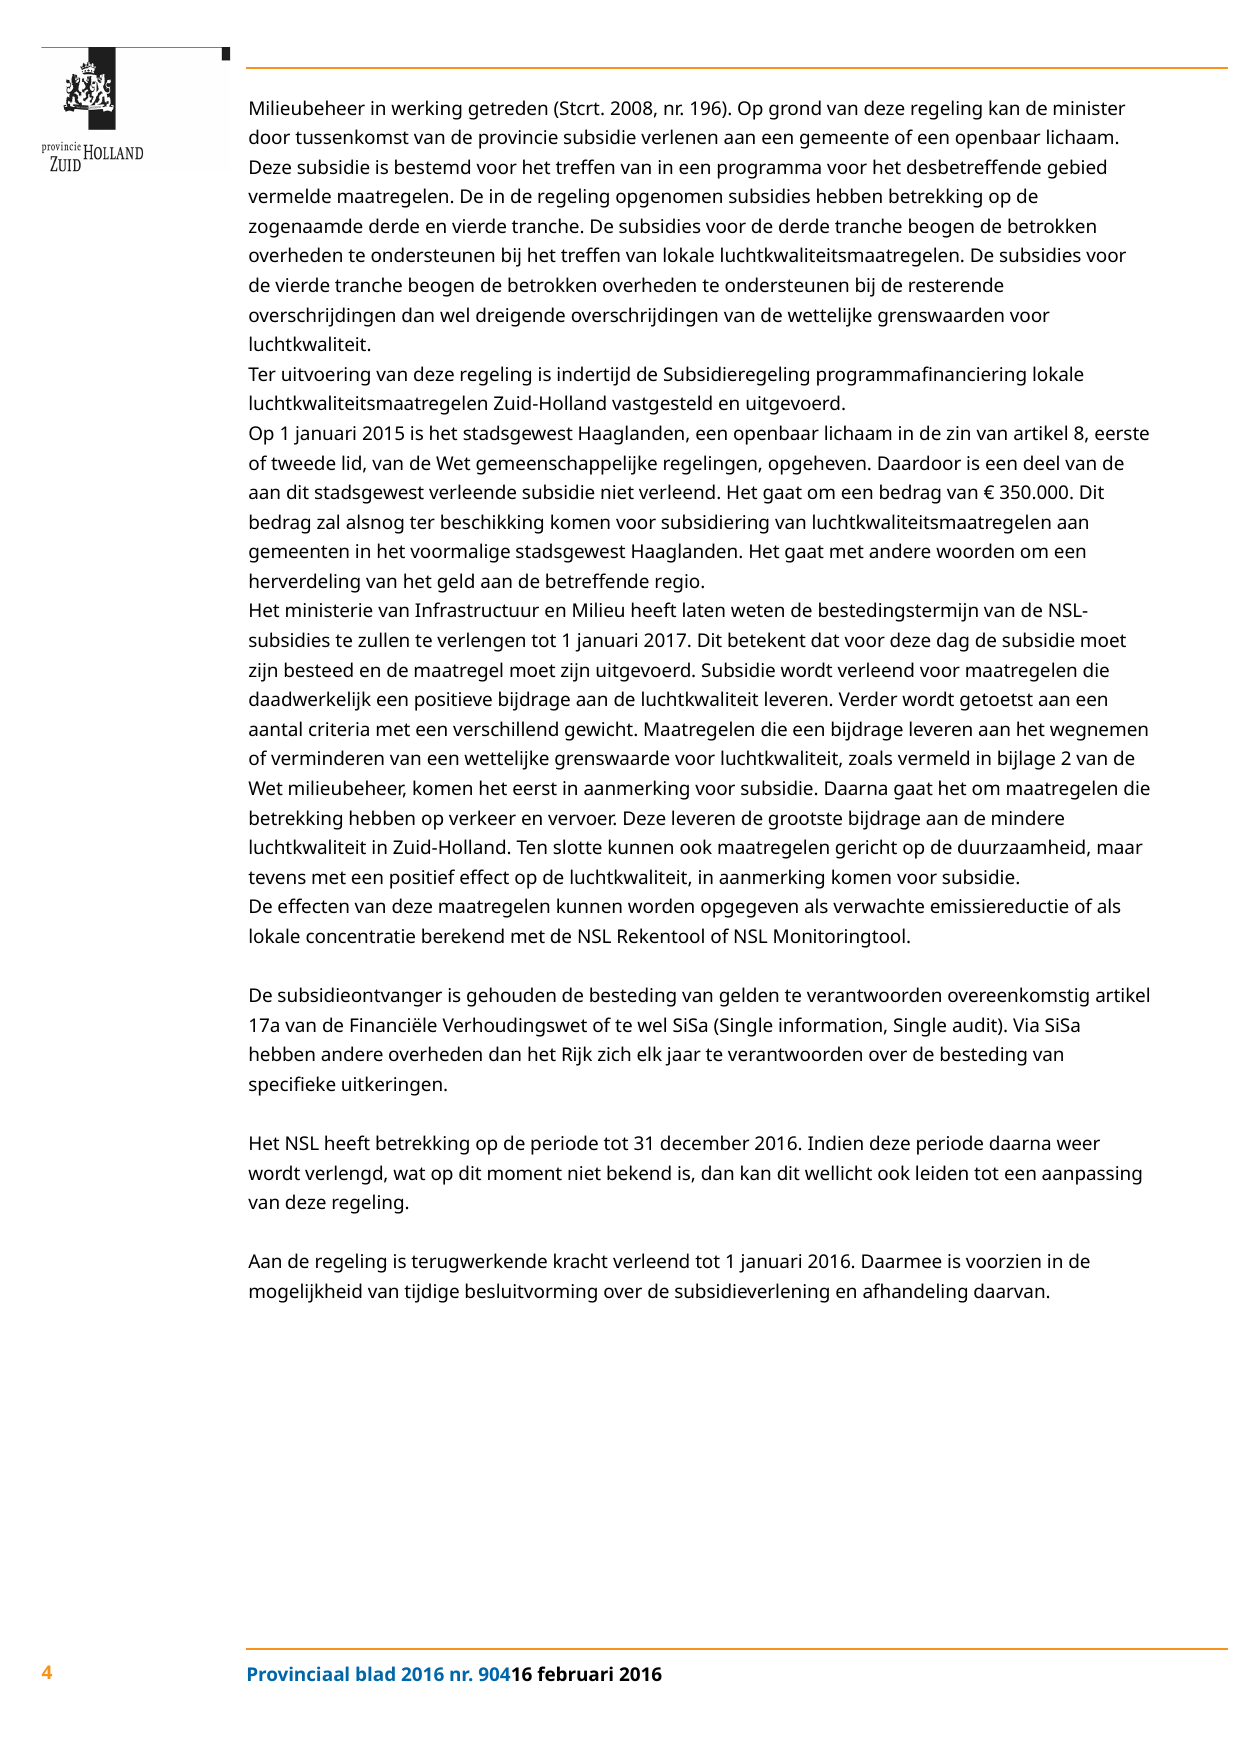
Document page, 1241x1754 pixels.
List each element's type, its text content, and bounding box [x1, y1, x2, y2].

text De subsidieontvanger is gehouden de besteding van gelden te verantwoorden overeenkomstig artikel 17a van de Financiële Verhoudingswet of te wel SiSa (Single information, Single audit). Via SiSa hebben andere overheden dan het Rijk zich elk jaar te verantwoorden over de besteding van specifieke uitkeringen. [248, 982, 1152, 1097]
text Op 1 januari 2015 is het stadsgewest Haaglanden, een openbaar lichaam in de zin van artikel 8, eerste of tweede lid, van de Wet gemeenschappelijke regelingen, opgeheven. Daardoor is een deel van de aan dit stadsgewest verleende subsidie niet verleend. Het gaat om een bedrag van € 350.000. Dit bedrag zal alsnog ter beschikking komen voor subsidiering van luchtkwaliteitsmaatregelen aan gemeenten in het voormalige stadsgewest Haaglanden. Het gaat met andere woorden om een herverdeling van het geld aan de betreffende regio. [248, 420, 1152, 594]
text Aan de regeling is terugwerkende kracht verleend tot 1 januari 2016. Daarmee is voorzien in de mogelijkheid van tijdige besluitvorming over de subsidieverlening en afhandeling daarvan. [248, 1248, 1152, 1304]
text Ter uitvoering van deze regeling is indertijd de Subsidieregeling programmafinanciering lokale luchtkwaliteitsmaatregelen Zuid-Holland vastgesteld en uitgevoerd. [248, 361, 1152, 416]
picture [41, 47, 231, 172]
text De effecten van deze maatregelen kunnen worden opgegeven als verwachte emissiereductie of als lokale concentratie berekend met de NSL Rekentool of NSL Monitoringtool. [248, 893, 1152, 949]
text Het ministerie van Infrastructuur en Milieu heeft laten weten de bestedingstermijn van de NSL-subsidies te zullen te verlengen tot 1 januari 2017. Dit betekent dat voor deze dag de subsidie moet zijn besteed en de maatregel moet zijn uitgevoerd. Subsidie wordt verleend voor maatregelen die daadwerkelijk een positieve bijdrage aan de luchtkwaliteit leveren. Verder wordt getoetst aan een aantal criteria met een verschillend gewicht. Maatregelen die een bijdrage leveren aan het wegnemen of verminderen van een wettelijke grenswaarde voor luchtkwaliteit, zoals vermeld in bijlage 2 van de Wet milieubeheer, komen het eerst in aanmerking voor subsidie. Daarna gaat het om maatregelen die betrekking hebben op verkeer en vervoer. Deze leveren de grootste bijdrage aan de mindere luchtkwaliteit in Zuid-Holland. Ten slotte kunnen ook maatregelen gericht op de duurzaamheid, maar tevens met een positief effect op de luchtkwaliteit, in aanmerking komen voor subsidie. [248, 598, 1152, 890]
text Het NSL heeft betrekking op de periode tot 31 december 2016. Indien deze periode daarna weer wordt verlengd, wat op dit moment niet bekend is, dan kan dit wellicht ook leiden tot een aanpassing van deze regeling. [248, 1130, 1152, 1215]
text Milieubeheer in werking getreden (Stcrt. 2008, nr. 196). Op grond van deze regeling kan de minister door tussenkomst van de provincie subsidie verlenen aan een gemeente of een openbaar lichaam. Deze subsidie is bestemd voor het treffen van in een programma voor het desbetreffende gebied vermelde maatregelen. De in de regeling opgenomen subsidies hebben betrekking op de zogenaamde derde en vierde tranche. De subsidies voor de derde tranche beogen de betrokken overheden te ondersteunen bij het treffen van lokale luchtkwaliteitsmaatregelen. De subsidies voor de vierde tranche beogen de betrokken overheden te ondersteunen bij de resterende overschrijdingen dan wel dreigende overschrijdingen van de wettelijke grenswaarden voor luchtkwaliteit. [248, 95, 1152, 357]
